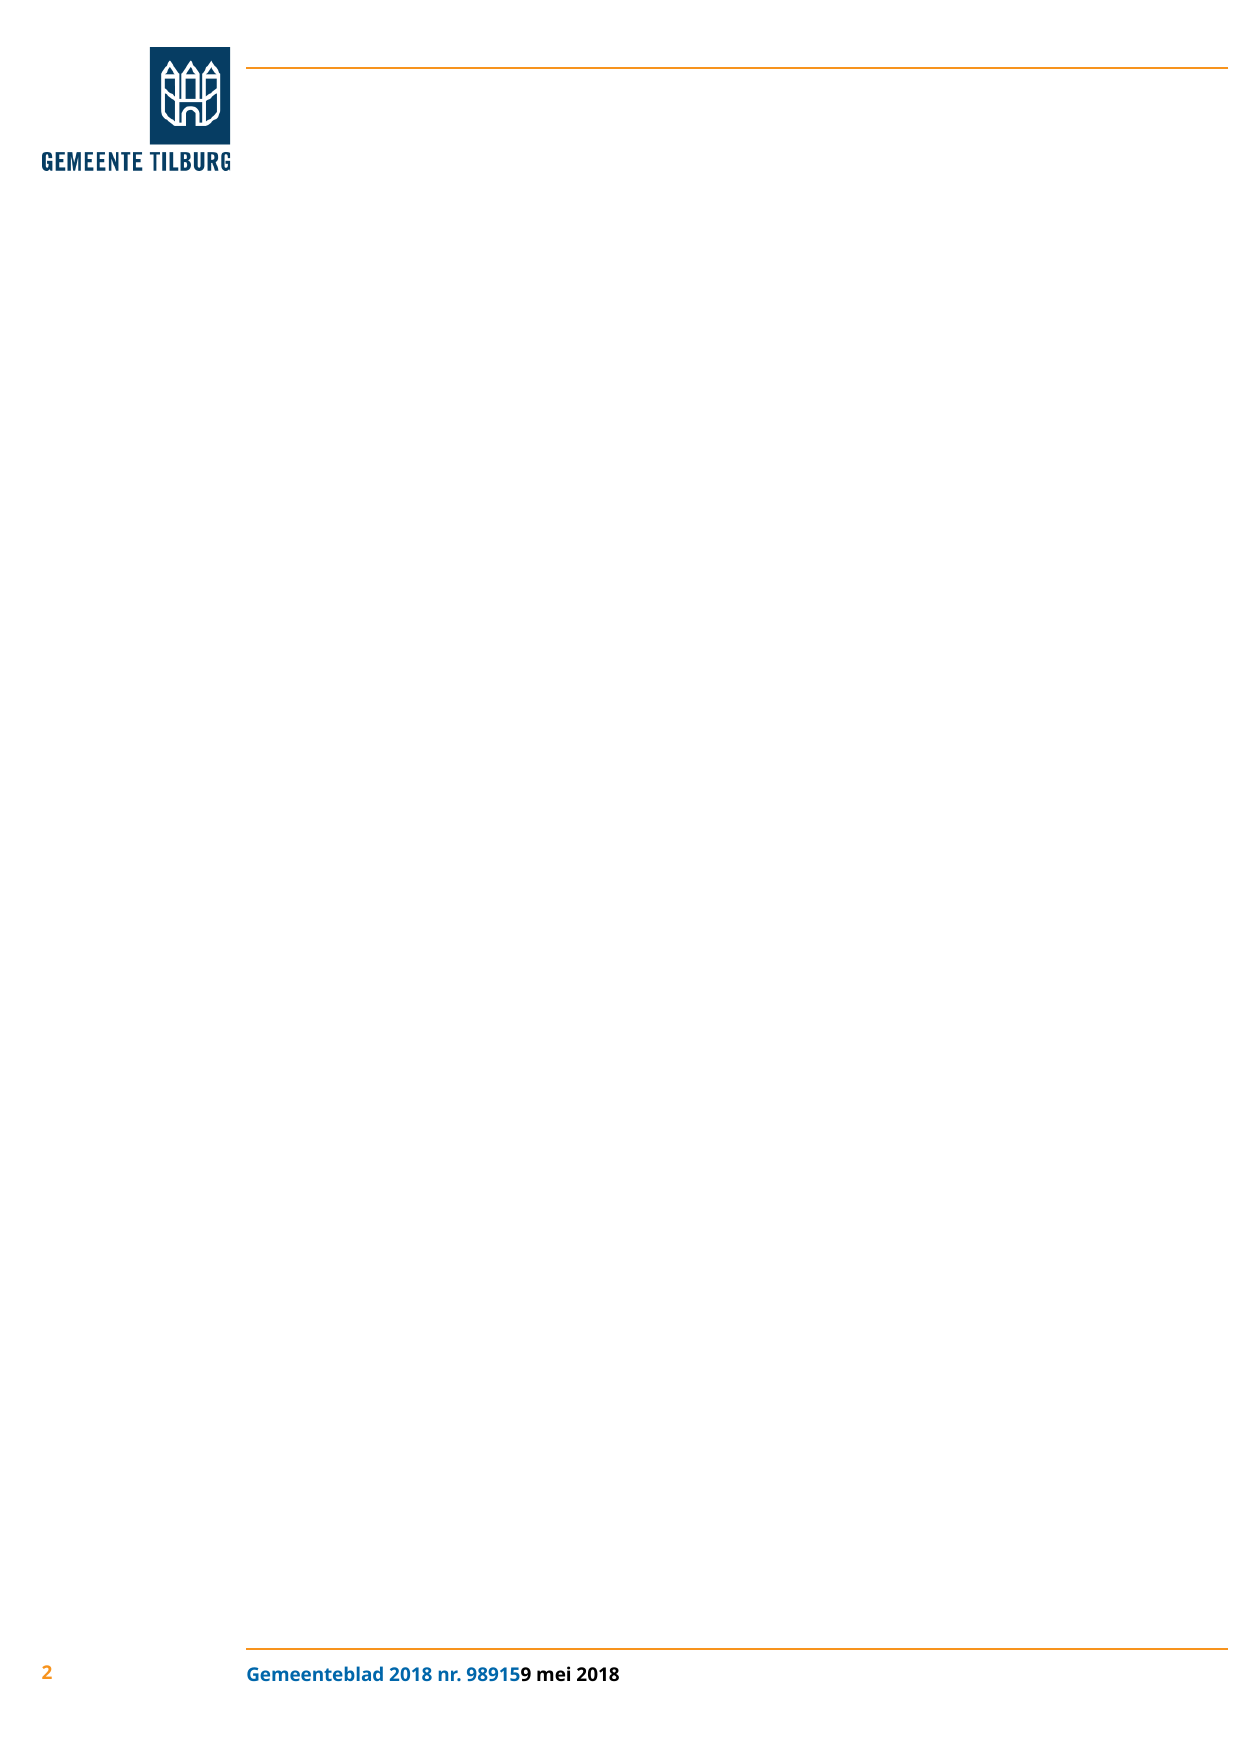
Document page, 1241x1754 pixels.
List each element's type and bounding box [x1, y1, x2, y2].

picture [41, 47, 231, 172]
